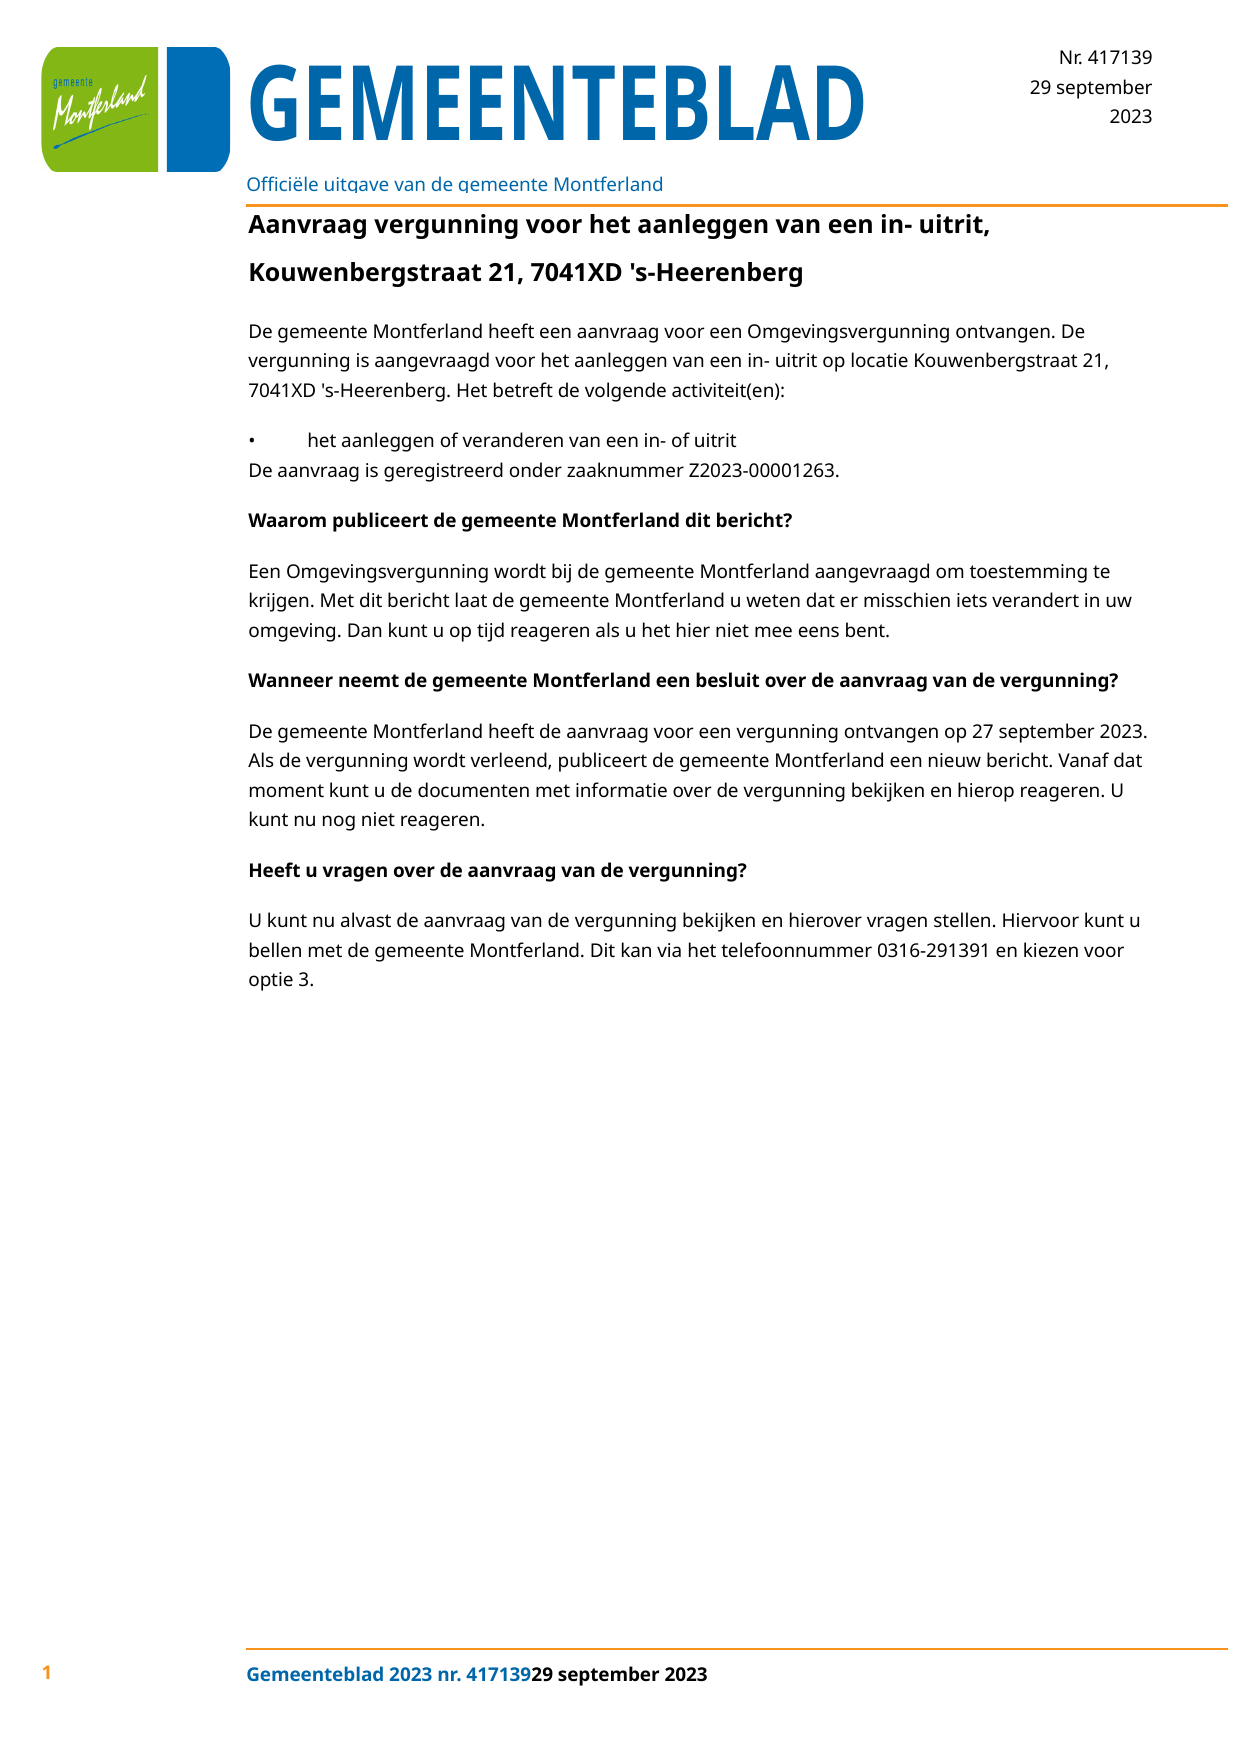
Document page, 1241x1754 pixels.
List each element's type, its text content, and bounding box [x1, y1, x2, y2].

text De gemeente Montferland heeft de aanvraag voor een vergunning ontvangen op 27 september 2023. Als de vergunning wordt verleend, publiceert de gemeente Montferland een nieuw bericht. Vanaf dat moment kunt u de documenten met informatie over de vergunning bekijken en hierop reageren. U kunt nu nog niet reageren. [248, 718, 1152, 832]
text De gemeente Montferland heeft een aanvraag voor een Omgevingsvergunning ontvangen. De vergunning is aangevraagd voor het aanleggen van een in- uitrit op locatie Kouwenbergstraat 21, 7041XD 's-Heerenberg. Het betreft de volgende activiteit(en): [248, 318, 1152, 403]
text Wanneer neemt de gemeente Montferland een besluit over de aanvraag van de vergunning? [248, 667, 1152, 693]
text De aanvraag is geregistreerd onder zaaknummer Z2023-00001263. [248, 457, 1152, 483]
text Een Omgevingsvergunning wordt bij de gemeente Montferland aangevraagd om toestemming te krijgen. Met dit bericht laat de gemeente Montferland u weten dat er misschien iets verandert in uw omgeving. Dan kunt u op tijd reageren als u het hier niet mee eens bent. [248, 558, 1152, 643]
text U kunt nu alvast de aanvraag van de vergunning bekijken en hierover vragen stellen. Hiervoor kunt u bellen met de gemeente Montferland. Dit kan via het telefoonnummer 0316-291391 en kiezen voor optie 3. [248, 907, 1152, 992]
text Aanvraag vergunning voor het aanleggen van een in- uitrit, Kouwenbergstraat 21, 7041XD 's-Heerenberg [248, 207, 1152, 288]
list het aanleggen of veranderen van een in- of uitrit [248, 427, 1152, 453]
text Heeft u vragen over de aanvraag van de vergunning? [248, 857, 1152, 883]
text Waarom publiceert de gemeente Montferland dit bericht? [248, 507, 1152, 533]
picture [41, 47, 231, 172]
